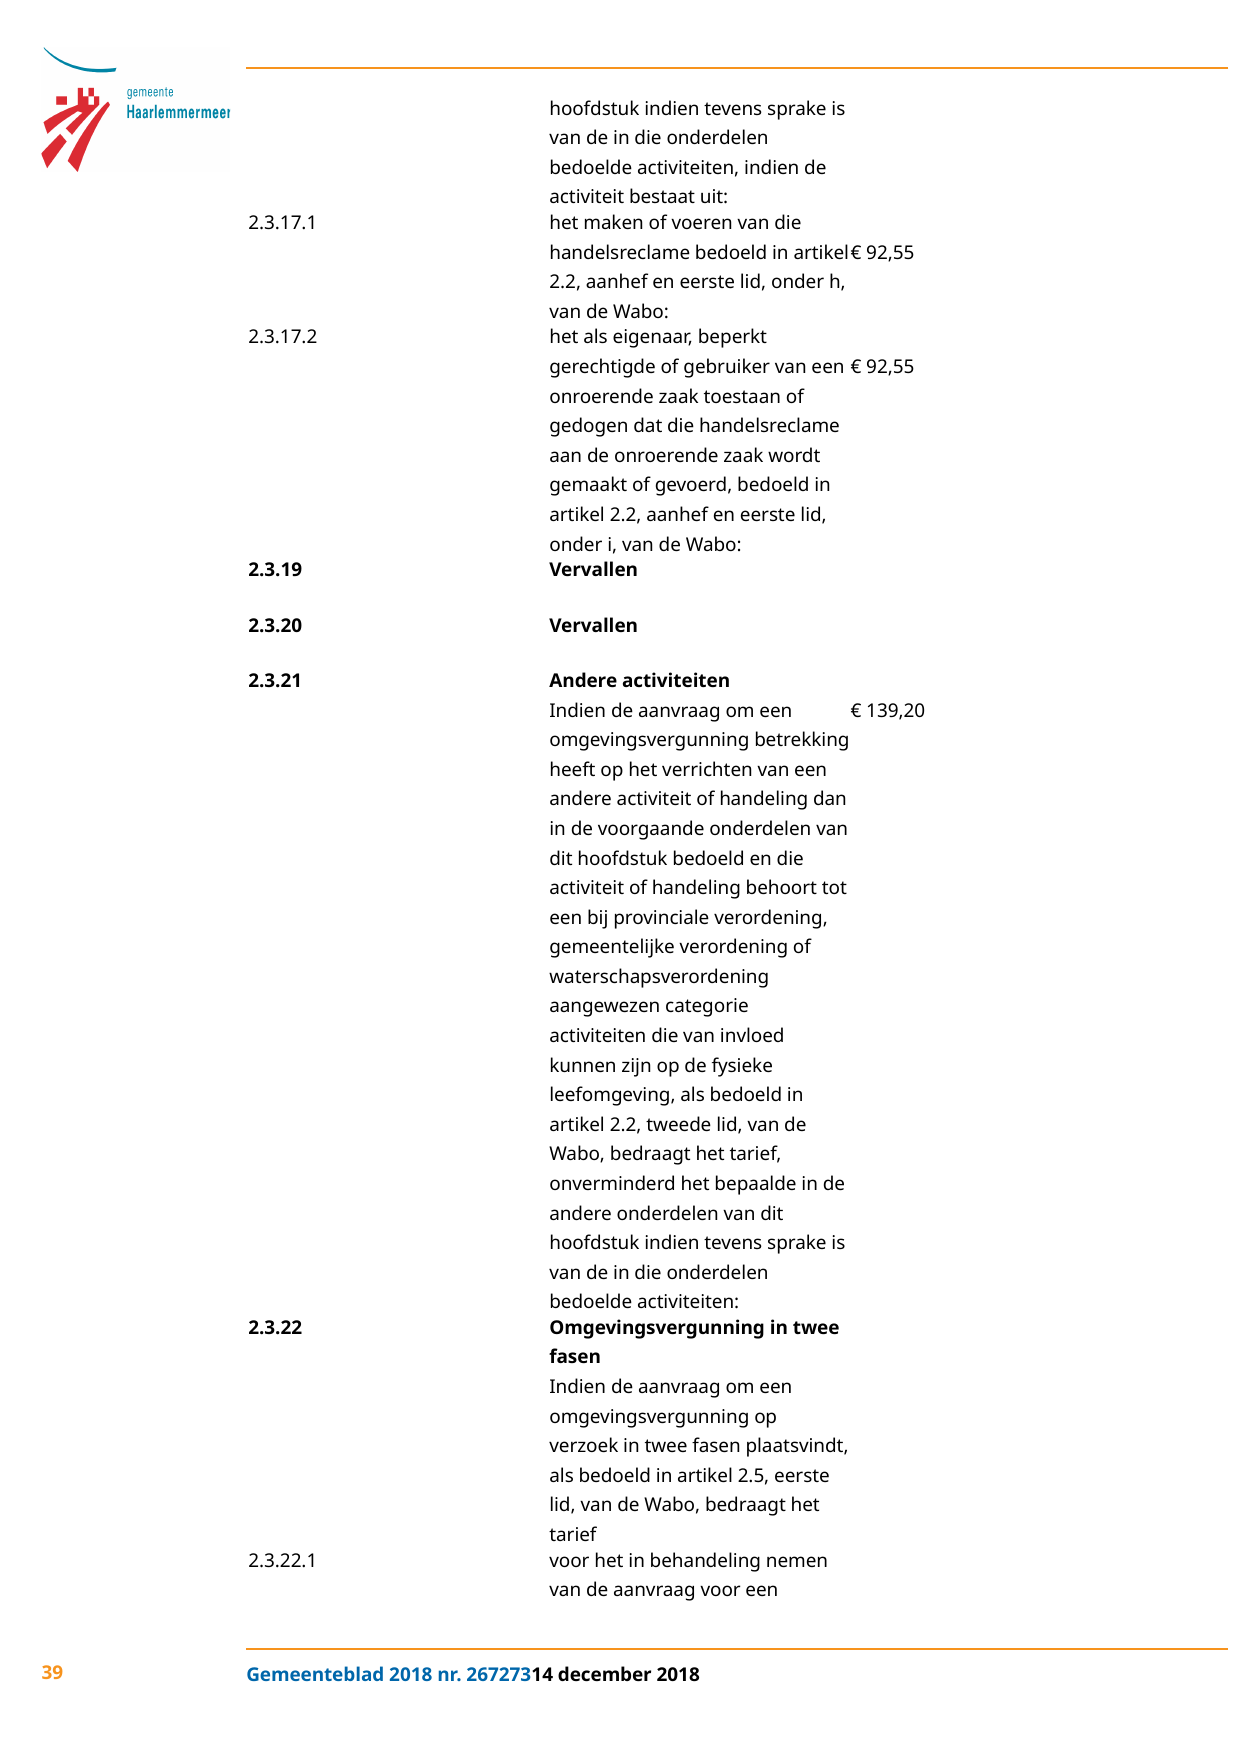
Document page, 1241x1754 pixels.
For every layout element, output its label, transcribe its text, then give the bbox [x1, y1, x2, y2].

table_cell [850, 1314, 1152, 1547]
table_cell hoofdstuk indien tevens sprake is van de in die onderdelen bedoelde activiteiten, indien de activiteit bestaat uit: [549, 95, 850, 209]
table_cell [850, 1547, 1152, 1602]
table_cell het als eigenaar, beperkt gerechtigde of gebruiker van een onroerende zaak toestaan of gedogen dat die handelsreclame aan de onroerende zaak wordt gemaakt of gevoerd, bedoeld in artikel 2.2, aanhef en eerste lid, onder i, van de Wabo: [549, 324, 850, 557]
table_cell 2.3.19 [248, 557, 549, 612]
table_cell Vervallen [549, 557, 1152, 612]
table_cell Omgevingsvergunning in twee fasen Indien de aanvraag om een omgevingsvergunning op verzoek in twee fasen plaatsvindt, als bedoeld in artikel 2.5, eerste lid, van de Wabo, bedraagt het tarief [549, 1314, 850, 1547]
table_cell [248, 95, 549, 209]
table_cell het maken of voeren van die handelsreclame bedoeld in artikel 2.2, aanhef en eerste lid, onder h, van de Wabo: [549, 209, 850, 324]
table_cell 2.3.17.1 [248, 209, 549, 324]
table_cell voor het in behandeling nemen van de aanvraag voor een [549, 1547, 850, 1602]
table_cell 2.3.20 [248, 612, 549, 667]
picture [41, 47, 231, 172]
table_cell € 92,55 [850, 324, 1152, 557]
table_cell € 139,20 [850, 667, 1152, 1314]
table_cell 2.3.17.2 [248, 324, 549, 557]
table_cell Andere activiteiten Indien de aanvraag om een omgevingsvergunning betrekking heeft op het verrichten van een andere activiteit of handeling dan in de voorgaande onderdelen van dit hoofdstuk bedoeld en die activiteit of handeling behoort tot een bij provinciale verordening, gemeentelijke verordening of waterschapsverordening aangewezen categorie activiteiten die van invloed kunnen zijn op de fysieke leefomgeving, als bedoeld in artikel 2.2, tweede lid, van de Wabo, bedraagt het tarief, onverminderd het bepaalde in de andere onderdelen van dit hoofdstuk indien tevens sprake is van de in die onderdelen bedoelde activiteiten: [549, 667, 850, 1314]
table_cell 2.3.22 [248, 1314, 549, 1547]
table_cell 2.3.21 [248, 667, 549, 1314]
table_cell Vervallen [549, 612, 1152, 667]
table_cell € 92,55 [850, 209, 1152, 324]
table_cell [850, 95, 1152, 209]
table_cell 2.3.22.1 [248, 1547, 549, 1602]
